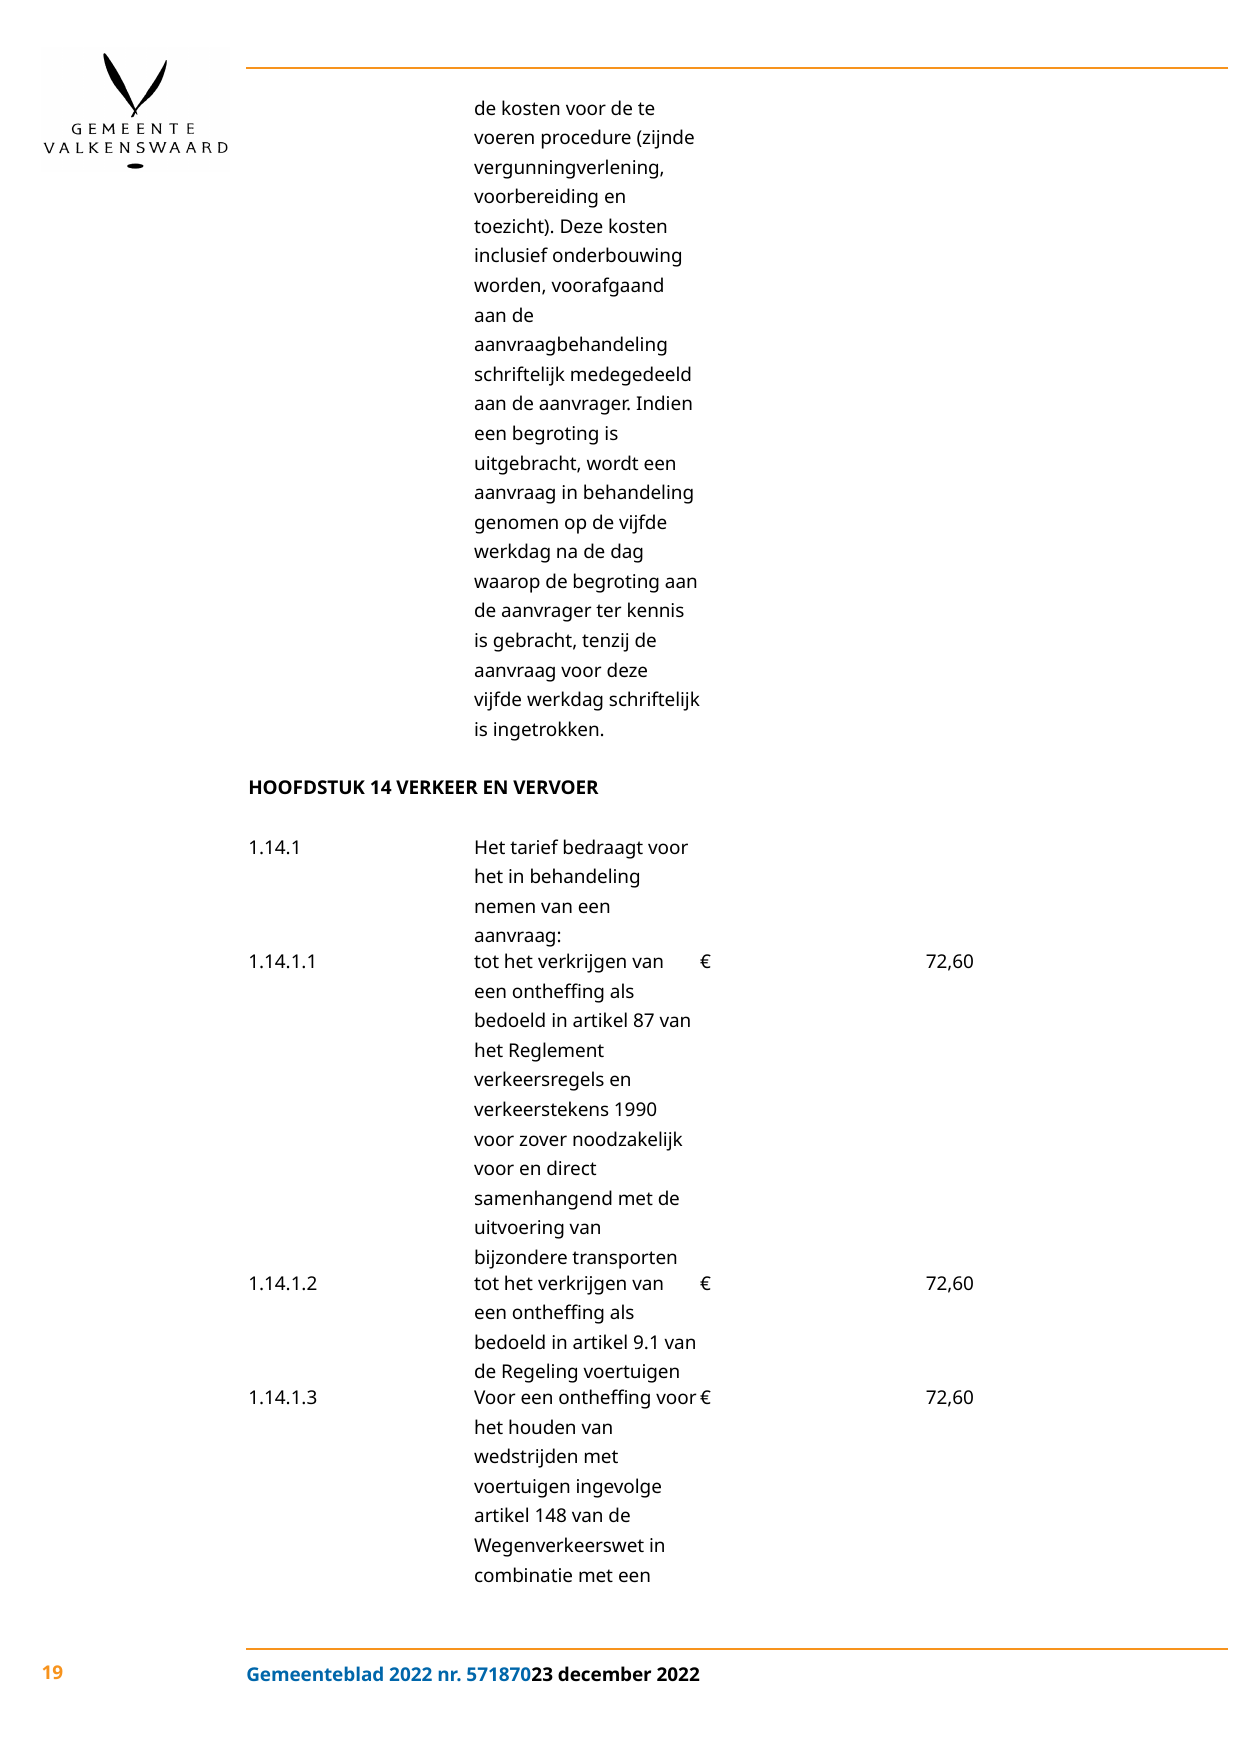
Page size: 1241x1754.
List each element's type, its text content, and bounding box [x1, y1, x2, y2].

picture [41, 47, 231, 172]
table_cell Voor een ontheffing voor het houden van wedstrijden met voertuigen ingevolge artikel 148 van de Wegenverkeerswet in combinatie met een [474, 1384, 700, 1588]
table_cell tot het verkrijgen van een ontheffing als bedoeld in artikel 87 van het Reglement verkeersregels en verkeerstekens 1990 voor zover noodzakelijk voor en direct samenhangend met de uitvoering van bijzondere transporten [474, 948, 700, 1270]
table_cell 72,60 [926, 1270, 1152, 1384]
table_cell 1.14.1.3 [248, 1384, 474, 1588]
table_cell 72,60 [926, 948, 1152, 1270]
table_cell [700, 95, 926, 742]
table_cell 72,60 [926, 1384, 1152, 1588]
table_header Het tarief bedraagt voor het in behandeling nemen van een aanvraag: [474, 834, 700, 948]
text HOOFDSTUK 14 VERKEER EN VERVOER [248, 774, 1152, 800]
table_cell tot het verkrijgen van een ontheffing als bedoeld in artikel 9.1 van de Regeling voertuigen [474, 1270, 700, 1384]
table_header [700, 834, 926, 948]
table_cell € [700, 948, 926, 1270]
table_cell € [700, 1270, 926, 1384]
table_cell de kosten voor de te voeren procedure (zijnde vergunningverlening, voorbereiding en toezicht). Deze kosten inclusief onderbouwing worden, voorafgaand aan de aanvraagbehandeling schriftelijk medegedeeld aan de aanvrager. Indien een begroting is uitgebracht, wordt een aanvraag in behandeling genomen op de vijfde werkdag na de dag waarop de begroting aan de aanvrager ter kennis is gebracht, tenzij de aanvraag voor deze vijfde werkdag schriftelijk is ingetrokken. [474, 95, 700, 742]
table_cell € [700, 1384, 926, 1588]
table_cell 1.14.1.2 [248, 1270, 474, 1384]
table_cell [926, 95, 1152, 742]
table_cell [248, 95, 474, 742]
table_cell 1.14.1.1 [248, 948, 474, 1270]
table_header [926, 834, 1152, 948]
table_header 1.14.1 [248, 834, 474, 948]
